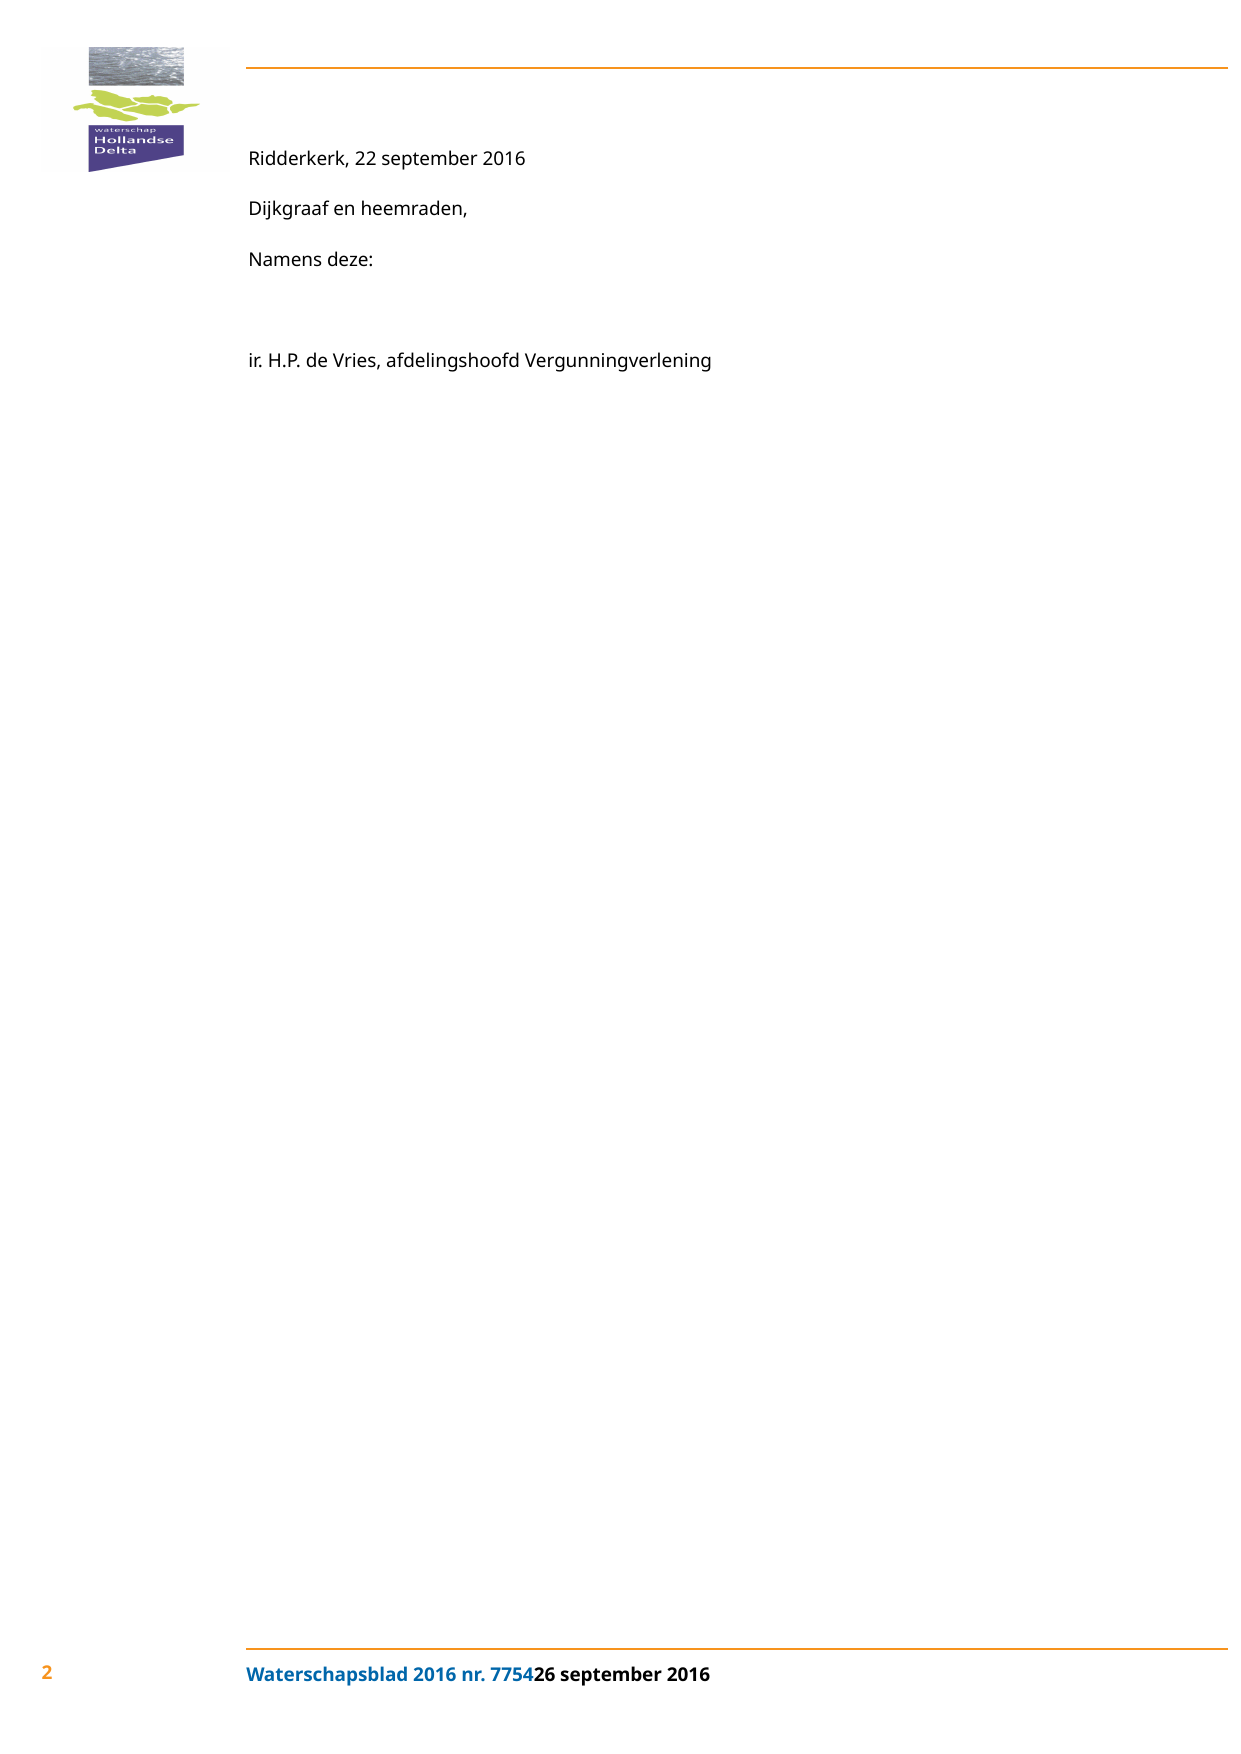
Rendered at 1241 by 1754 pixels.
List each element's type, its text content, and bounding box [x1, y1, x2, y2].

text Dijkgraaf en heemraden, [248, 196, 1152, 221]
text Ridderkerk, 22 september 2016 [248, 145, 1152, 171]
picture [41, 47, 231, 172]
text ir. H.P. de Vries, afdelingshoofd Vergunningverlening [248, 347, 1152, 373]
text Namens deze: [248, 246, 1152, 272]
